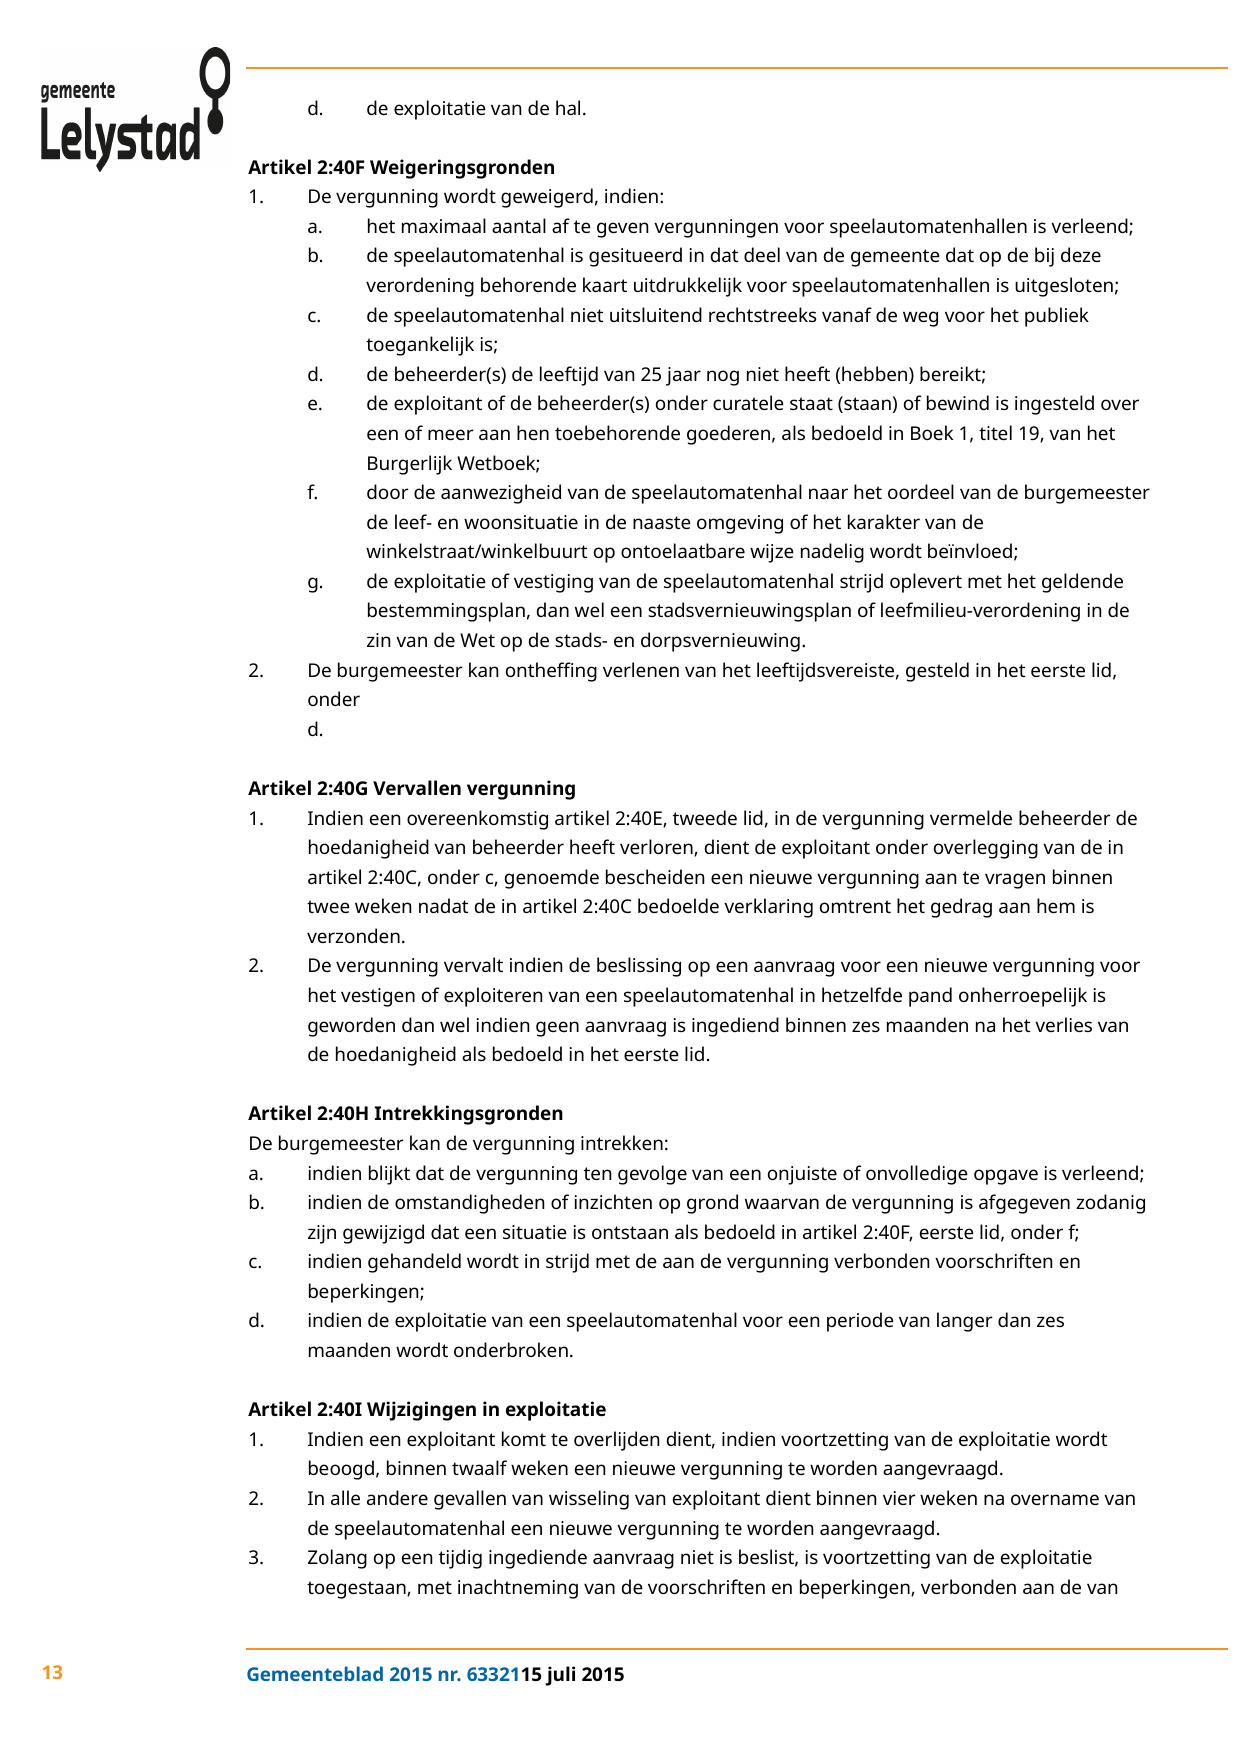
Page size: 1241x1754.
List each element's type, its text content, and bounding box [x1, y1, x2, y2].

list de speelautomatenhal niet uitsluitend rechtstreeks vanaf de weg voor het publiek toegankelijk is; [307, 302, 1152, 357]
list de beheerder(s) de leeftijd van 25 jaar nog niet heeft (hebben) bereikt; [307, 361, 1152, 387]
list het maximaal aantal af te geven vergunningen voor speelautomatenhallen is verleend; [307, 213, 1152, 239]
list d. [248, 716, 1152, 742]
list De burgemeester kan ontheffing verlenen van het leeftijdsvereiste, gesteld in het eerste lid, onder [248, 657, 1152, 712]
list door de aanwezigheid van de speelautomatenhal naar het oordeel van de burgemeester de leef- en woonsituatie in de naaste omgeving of het karakter van de winkelstraat/winkelbuurt op ontoelaatbare wijze nadelig wordt beïnvloed; [307, 479, 1152, 564]
list Indien een exploitant komt te overlijden dient, indien voortzetting van de exploitatie wordt beoogd, binnen twaalf weken een nieuwe vergunning te worden aangevraagd. [248, 1426, 1152, 1481]
text De burgemeester kan de vergunning intrekken: [248, 1130, 1152, 1156]
picture [41, 47, 231, 172]
list de exploitant of de beheerder(s) onder curatele staat (staan) of bewind is ingesteld over een of meer aan hen toebehorende goederen, als bedoeld in Boek 1, titel 19, van het Burgerlijk Wetboek; [307, 391, 1152, 476]
list de speelautomatenhal is gesitueerd in dat deel van de gemeente dat op de bij deze verordening behorende kaart uitdrukkelijk voor speelautomatenhallen is uitgesloten; [307, 243, 1152, 298]
list de exploitatie of vestiging van de speelautomatenhal strijd oplevert met het geldende bestemmingsplan, dan wel een stadsvernieuwingsplan of leefmilieu-verordening in de zin van de Wet op de stads- en dorpsvernieuwing. [307, 568, 1152, 653]
list In alle andere gevallen van wisseling van exploitant dient binnen vier weken na overname van de speelautomatenhal een nieuwe vergunning te worden aangevraagd. [248, 1485, 1152, 1541]
text Artikel 2:40G Vervallen vergunning [248, 775, 1152, 801]
list De vergunning vervalt indien de beslissing op een aanvraag voor een nieuwe vergunning voor het vestigen of exploiteren van een speelautomatenhal in hetzelfde pand onherroepelijk is geworden dan wel indien geen aanvraag is ingediend binnen zes maanden na het verlies van de hoedanigheid als bedoeld in het eerste lid. [248, 953, 1152, 1067]
list indien blijkt dat de vergunning ten gevolge van een onjuiste of onvolledige opgave is verleend; [248, 1160, 1152, 1186]
text Artikel 2:40F Weigeringsgronden [248, 154, 1152, 180]
list indien de omstandigheden of inzichten op grond waarvan de vergunning is afgegeven zodanig zijn gewijzigd dat een situatie is ontstaan als bedoeld in artikel 2:40F, eerste lid, onder f; [248, 1189, 1152, 1245]
list Indien een overeenkomstig artikel 2:40E, tweede lid, in de vergunning vermelde beheerder de hoedanigheid van beheerder heeft verloren, dient de exploitant onder overlegging van de in artikel 2:40C, onder c, genoemde bescheiden een nieuwe vergunning aan te vragen binnen twee weken nadat de in artikel 2:40C bedoelde verklaring omtrent het gedrag aan hem is verzonden. [248, 805, 1152, 949]
list indien gehandeld wordt in strijd met de aan de vergunning verbonden voorschriften en beperkingen; [248, 1248, 1152, 1304]
text Artikel 2:40H Intrekkingsgronden [248, 1101, 1152, 1126]
text Artikel 2:40I Wijzigingen in exploitatie [248, 1396, 1152, 1422]
list indien de exploitatie van een speelautomatenhal voor een periode van langer dan zes maanden wordt onderbroken. [248, 1308, 1152, 1363]
list Zolang op een tijdig ingediende aanvraag niet is beslist, is voortzetting van de exploitatie toegestaan, met inachtneming van de voorschriften en beperkingen, verbonden aan de van [248, 1544, 1152, 1600]
list de exploitatie van de hal. [307, 95, 1152, 121]
list De vergunning wordt geweigerd, indien: [248, 183, 1152, 209]
